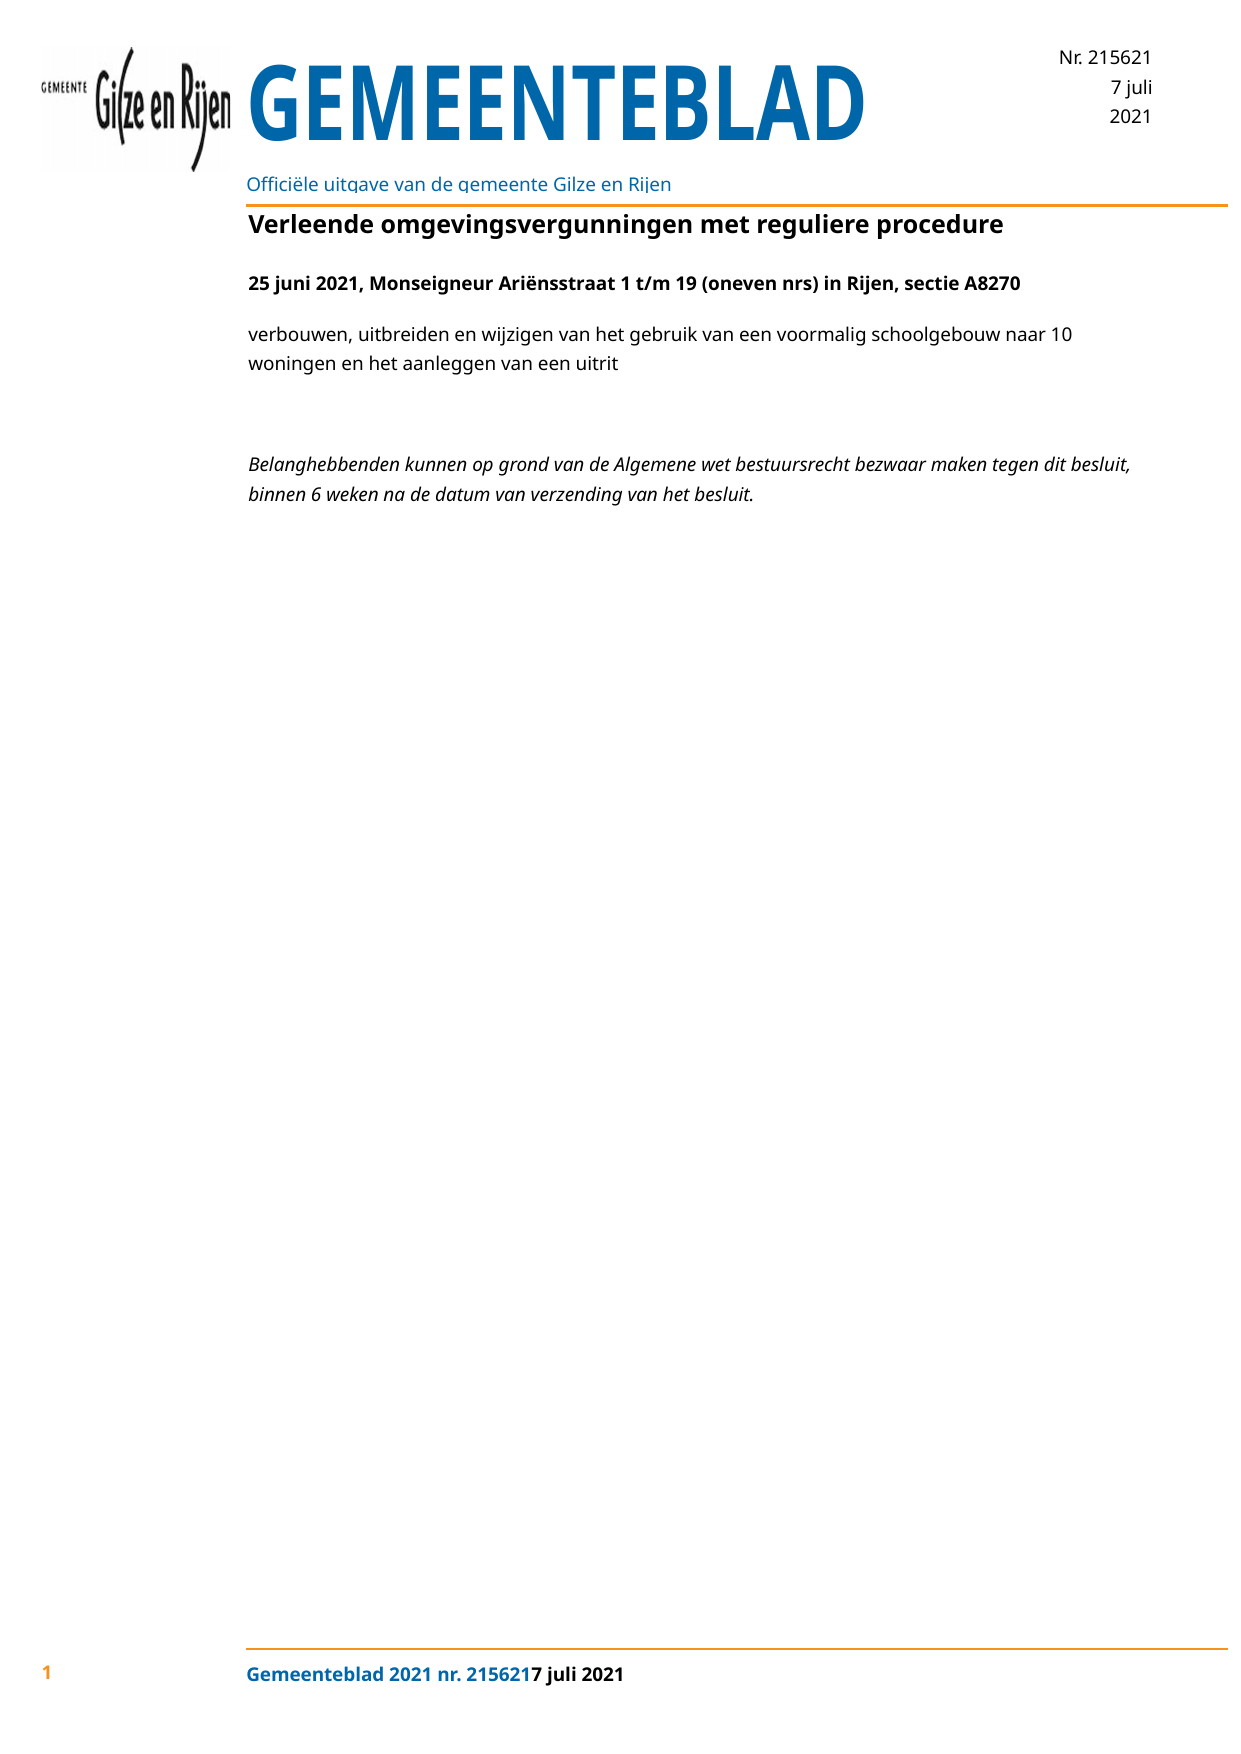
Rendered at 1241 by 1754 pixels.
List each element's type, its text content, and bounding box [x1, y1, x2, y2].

text 25 juni 2021, Monseigneur Ariënsstraat 1 t/m 19 (oneven nrs) in Rijen, sectie A8270 [248, 270, 1152, 296]
picture [41, 47, 231, 172]
text Belanghebbenden kunnen op grond van de Algemene wet bestuursrecht bezwaar maken tegen dit besluit, binnen 6 weken na de datum van verzending van het besluit. [248, 451, 1152, 506]
text Verleende omgevingsvergunningen met reguliere procedure [248, 207, 1152, 241]
text verbouwen, uitbreiden en wijzigen van het gebruik van een voormalig schoolgebouw naar 10 woningen en het aanleggen van een uitrit [248, 321, 1152, 376]
